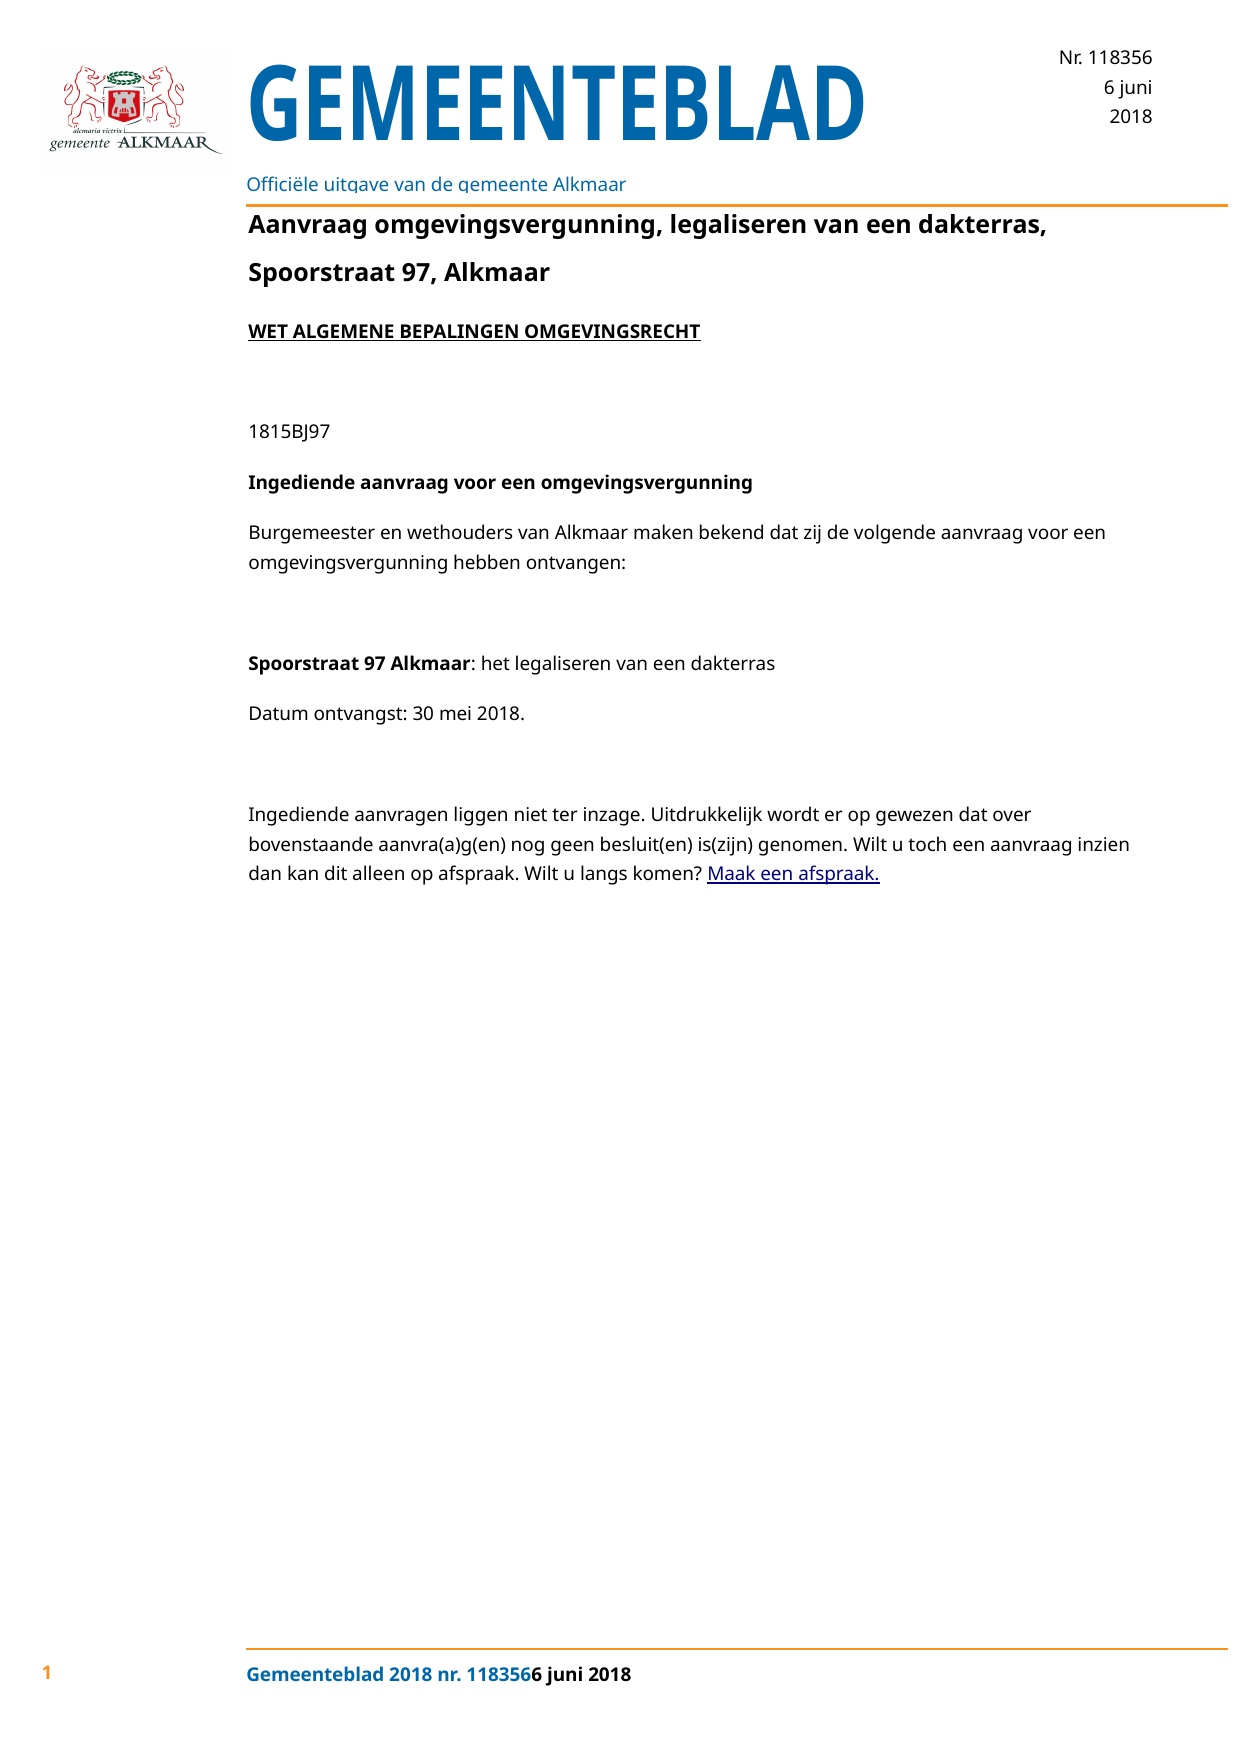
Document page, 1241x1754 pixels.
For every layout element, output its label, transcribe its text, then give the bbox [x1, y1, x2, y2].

picture [41, 47, 231, 172]
text Datum ontvangst: 30 mei 2018. [248, 700, 1152, 726]
text Spoorstraat 97 Alkmaar: het legaliseren van een dakterras [248, 650, 1152, 676]
text 1815BJ97 [248, 419, 1152, 444]
text Burgemeester en wethouders van Alkmaar maken bekend dat zij de volgende aanvraag voor een omgevingsvergunning hebben ontvangen: [248, 519, 1152, 575]
text Aanvraag omgevingsvergunning, legaliseren van een dakterras, Spoorstraat 97, Alkmaar [248, 207, 1152, 288]
text Ingediende aanvragen liggen niet ter inzage. Uitdrukkelijk wordt er op gewezen dat over bovenstaande aanvra(a)g(en) nog geen besluit(en) is(zijn) genomen. Wilt u toch een aanvraag inzien dan kan dit alleen op afspraak. Wilt u langs komen? Maak een afspraak. [248, 801, 1152, 886]
text Ingediende aanvraag voor een omgevingsvergunning [248, 469, 1152, 495]
text WET ALGEMENE BEPALINGEN OMGEVINGSRECHT [248, 318, 1152, 344]
